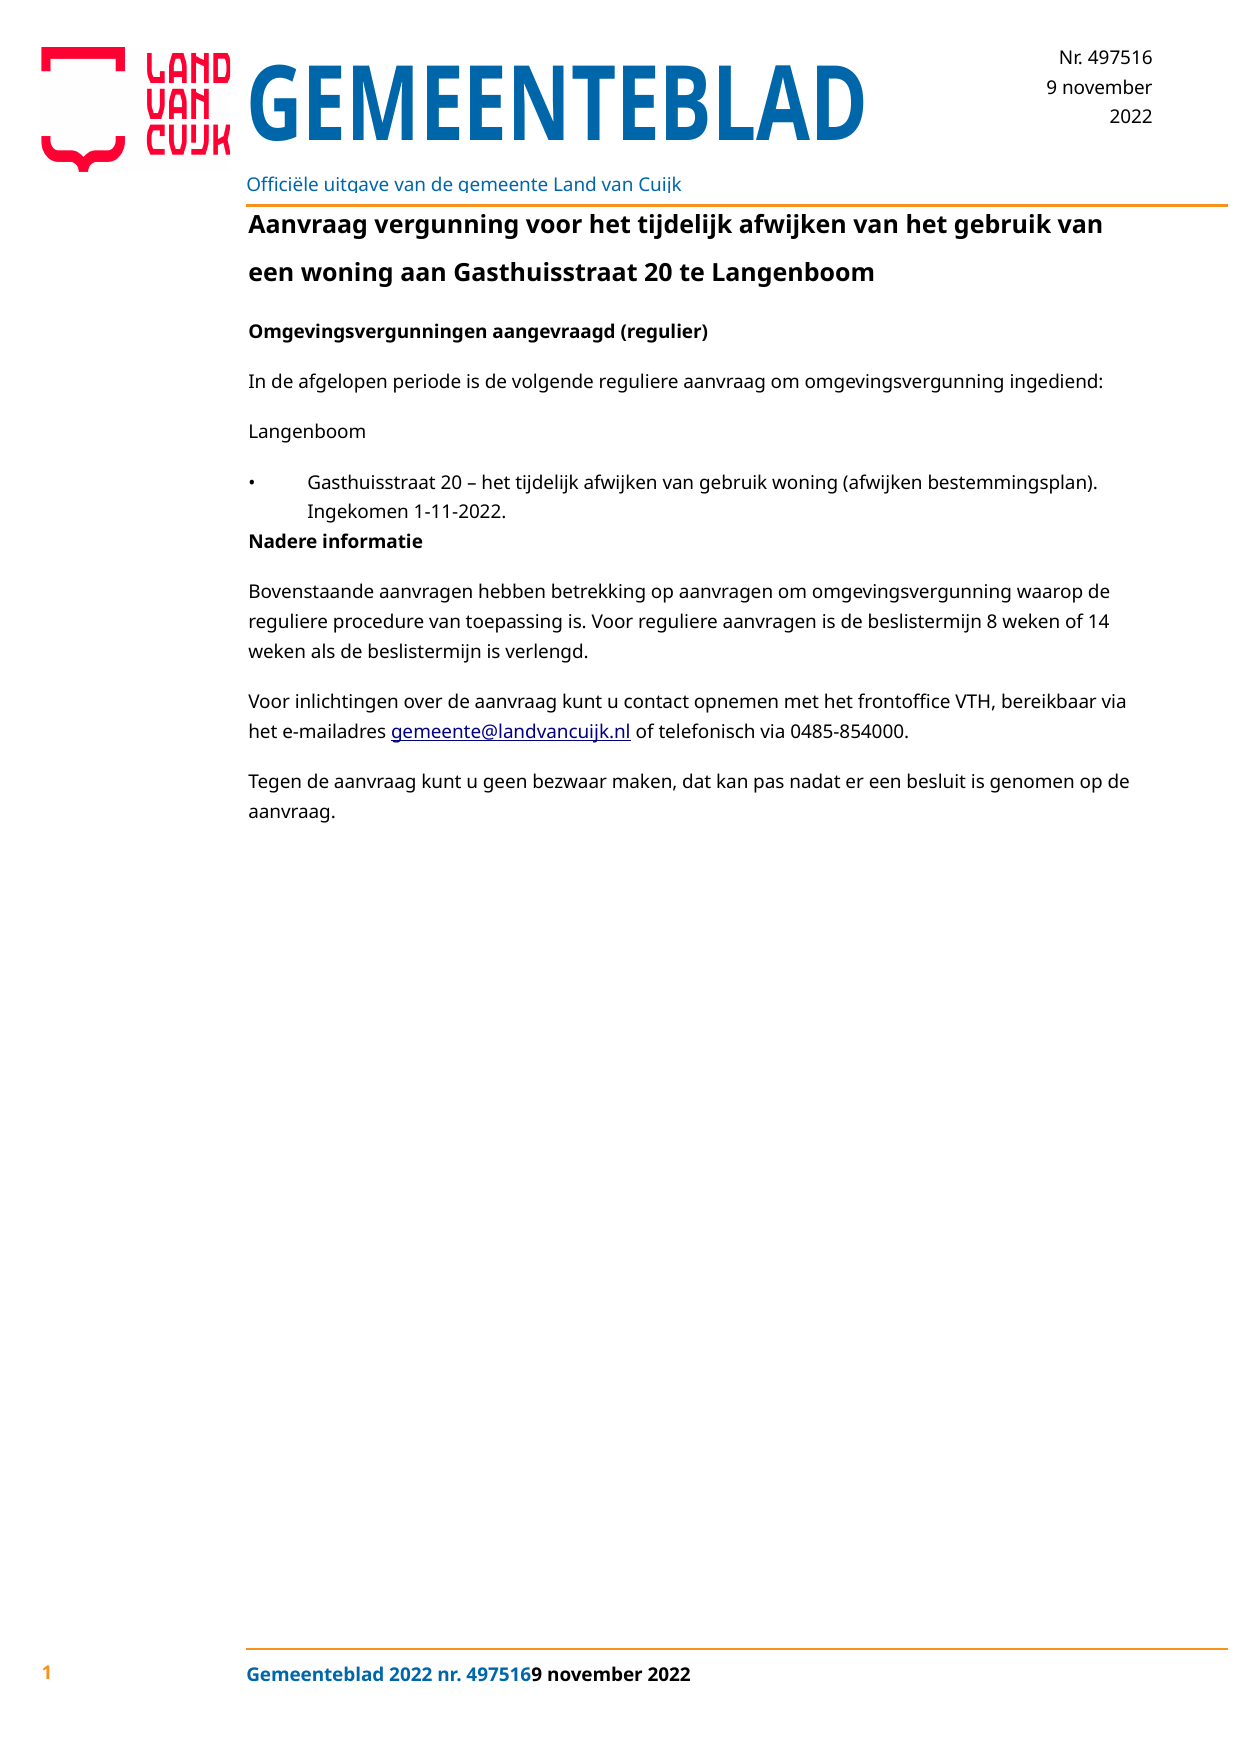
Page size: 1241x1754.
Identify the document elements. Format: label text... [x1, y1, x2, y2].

text Omgevingsvergunningen aangevraagd (regulier) [248, 318, 1152, 344]
text Nadere informatie [248, 528, 1152, 554]
picture [41, 47, 231, 172]
list Gasthuisstraat 20 – het tijdelijk afwijken van gebruik woning (afwijken bestemmingsplan). Ingekomen 1-11-2022. [248, 469, 1152, 524]
text Bovenstaande aanvragen hebben betrekking op aanvragen om omgevingsvergunning waarop de reguliere procedure van toepassing is. Voor reguliere aanvragen is de beslistermijn 8 weken of 14 weken als de beslistermijn is verlengd. [248, 579, 1152, 664]
text Voor inlichtingen over de aanvraag kunt u contact opnemen met het frontoffice VTH, bereikbaar via het e-mailadres gemeente@landvancuijk.nl of telefonisch via 0485-854000. [248, 688, 1152, 744]
text Aanvraag vergunning voor het tijdelijk afwijken van het gebruik van een woning aan Gasthuisstraat 20 te Langenboom [248, 207, 1152, 288]
text Langenboom [248, 419, 1152, 444]
text Tegen de aanvraag kunt u geen bezwaar maken, dat kan pas nadat er een besluit is genomen op de aanvraag. [248, 768, 1152, 824]
text In de afgelopen periode is de volgende reguliere aanvraag om omgevingsvergunning ingediend: [248, 368, 1152, 394]
